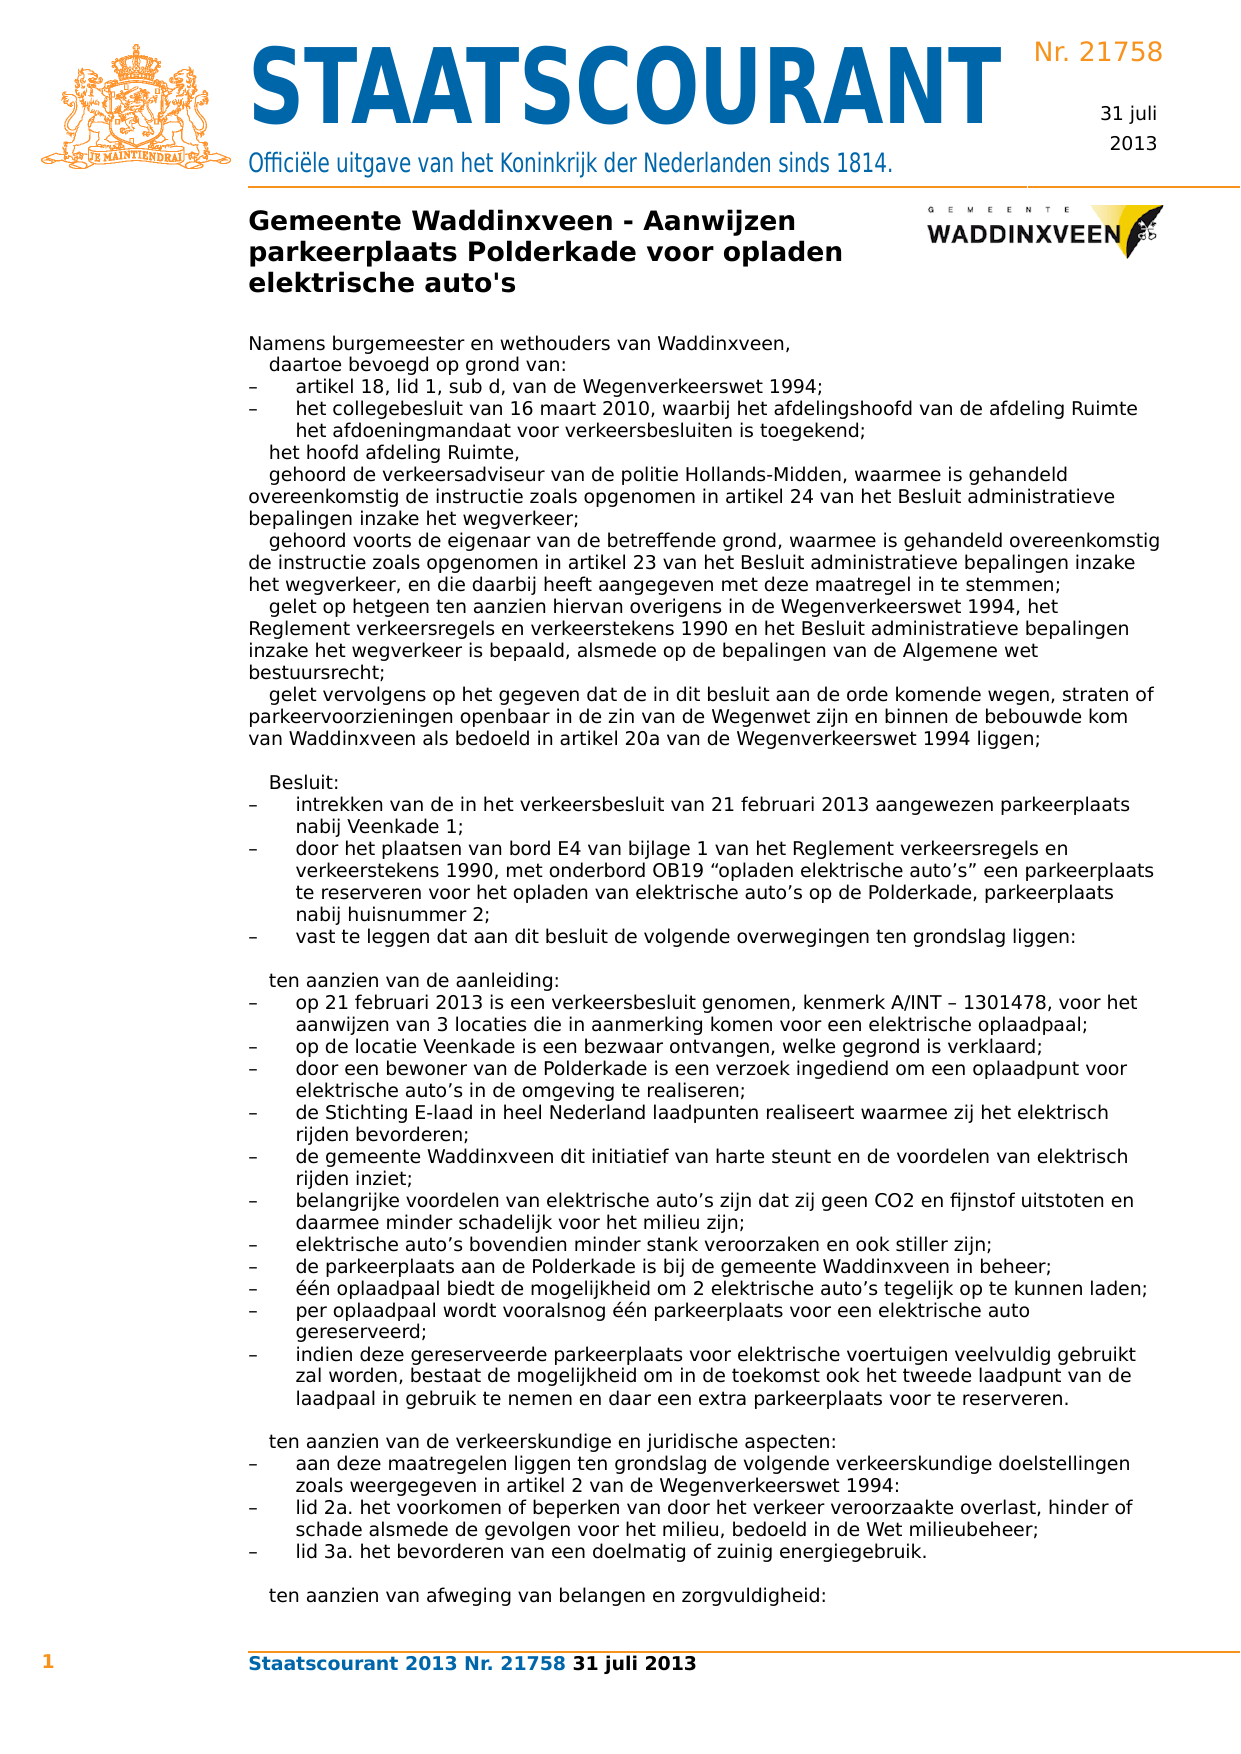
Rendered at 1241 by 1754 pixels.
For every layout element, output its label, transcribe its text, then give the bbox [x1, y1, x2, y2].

list vast te leggen dat aan dit besluit de volgende overwegingen ten grondslag liggen: [248, 926, 1163, 948]
list lid 3a. het bevorderen van een doelmatig of zuinig energiegebruik. [248, 1541, 1163, 1563]
list intrekken van de in het verkeersbesluit van 21 februari 2013 aangewezen parkeerplaats nabij Veenkade 1; [248, 794, 1163, 838]
list de Stichting E-laad in heel Nederland laadpunten realiseert waarmee zij het elektrisch rijden bevorderen; [248, 1102, 1163, 1146]
list op 21 februari 2013 is een verkeersbesluit genomen, kenmerk A/INT – 1301478, voor het aanwijzen van 3 locaties die in aanmerking komen voor een elektrische oplaadpaal; [248, 992, 1163, 1036]
subtitle Gemeente Waddinxveen - Aanwijzen parkeerplaats Polderkade voor opladen elektrische auto's [248, 206, 1163, 299]
list door een bewoner van de Polderkade is een verzoek ingediend om een oplaadpunt voor elektrische auto’s in de omgeving te realiseren; [248, 1058, 1163, 1102]
picture [41, 44, 231, 169]
picture [927, 205, 1164, 259]
list artikel 18, lid 1, sub d, van de Wegenverkeerswet 1994; [248, 376, 1163, 398]
list op de locatie Veenkade is een bezwaar ontvangen, welke gegrond is verklaard; [248, 1036, 1163, 1058]
list indien deze gereserveerde parkeerplaats voor elektrische voertuigen veelvuldig gebruikt zal worden, bestaat de mogelijkheid om in de toekomst ook het tweede laadpunt van de laadpaal in gebruik te nemen en daar een extra parkeerplaats voor te reserveren. [248, 1343, 1163, 1409]
text gehoord de verkeersadviseur van de politie Hollands-Midden, waarmee is gehandeld overeenkomstig de instructie zoals opgenomen in artikel 24 van het Besluit administratieve bepalingen inzake het wegverkeer; [248, 464, 1163, 530]
text ten aanzien van de verkeerskundige en juridische aspecten: [248, 1431, 1163, 1453]
list aan deze maatregelen liggen ten grondslag de volgende verkeerskundige doelstellingen zoals weergegeven in artikel 2 van de Wegenverkeerswet 1994: [248, 1453, 1163, 1497]
text ten aanzien van afweging van belangen en zorgvuldigheid: [248, 1585, 1163, 1607]
list per oplaadpaal wordt vooralsnog één parkeerplaats voor een elektrische auto gereserveerd; [248, 1299, 1163, 1343]
list belangrijke voordelen van elektrische auto’s zijn dat zij geen CO2 en fijnstof uitstoten en daarmee minder schadelijk voor het milieu zijn; [248, 1189, 1163, 1233]
text gehoord voorts de eigenaar van de betreffende grond, waarmee is gehandeld overeenkomstig de instructie zoals opgenomen in artikel 23 van het Besluit administratieve bepalingen inzake het wegverkeer, en die daarbij heeft aangegeven met deze maatregel in te stemmen; [248, 530, 1163, 596]
list door het plaatsen van bord E4 van bijlage 1 van het Reglement verkeersregels en verkeerstekens 1990, met onderbord OB19 “opladen elektrische auto’s” een parkeerplaats te reserveren voor het opladen van elektrische auto’s op de Polderkade, parkeerplaats nabij huisnummer 2; [248, 838, 1163, 926]
text gelet vervolgens op het gegeven dat de in dit besluit aan de orde komende wegen, straten of parkeervoorzieningen openbaar in de zin van de Wegenwet zijn en binnen de bebouwde kom van Waddinxveen als bedoeld in artikel 20a van de Wegenverkeerswet 1994 liggen; [248, 684, 1163, 750]
text het hoofd afdeling Ruimte, [248, 442, 1163, 464]
list de parkeerplaats aan de Polderkade is bij de gemeente Waddinxveen in beheer; [248, 1256, 1163, 1277]
text gelet op hetgeen ten aanzien hiervan overigens in de Wegenverkeerswet 1994, het Reglement verkeersregels en verkeerstekens 1990 en het Besluit administratieve bepalingen inzake het wegverkeer is bepaald, alsmede op de bepalingen van de Algemene wet bestuursrecht; [248, 596, 1163, 684]
text ten aanzien van de aanleiding: [248, 970, 1163, 992]
text Besluit: [248, 772, 1163, 794]
text Namens burgemeester en wethouders van Waddinxveen, [248, 332, 1163, 354]
text daartoe bevoegd op grond van: [248, 354, 1163, 376]
list één oplaadpaal biedt de mogelijkheid om 2 elektrische auto’s tegelijk op te kunnen laden; [248, 1277, 1163, 1299]
list lid 2a. het voorkomen of beperken van door het verkeer veroorzaakte overlast, hinder of schade alsmede de gevolgen voor het milieu, bedoeld in de Wet milieubeheer; [248, 1497, 1163, 1541]
list de gemeente Waddinxveen dit initiatief van harte steunt en de voordelen van elektrisch rijden inziet; [248, 1146, 1163, 1189]
list het collegebesluit van 16 maart 2010, waarbij het afdelingshoofd van de afdeling Ruimte het afdoeningmandaat voor verkeersbesluiten is toegekend; [248, 398, 1163, 442]
list elektrische auto’s bovendien minder stank veroorzaken en ook stiller zijn; [248, 1233, 1163, 1256]
